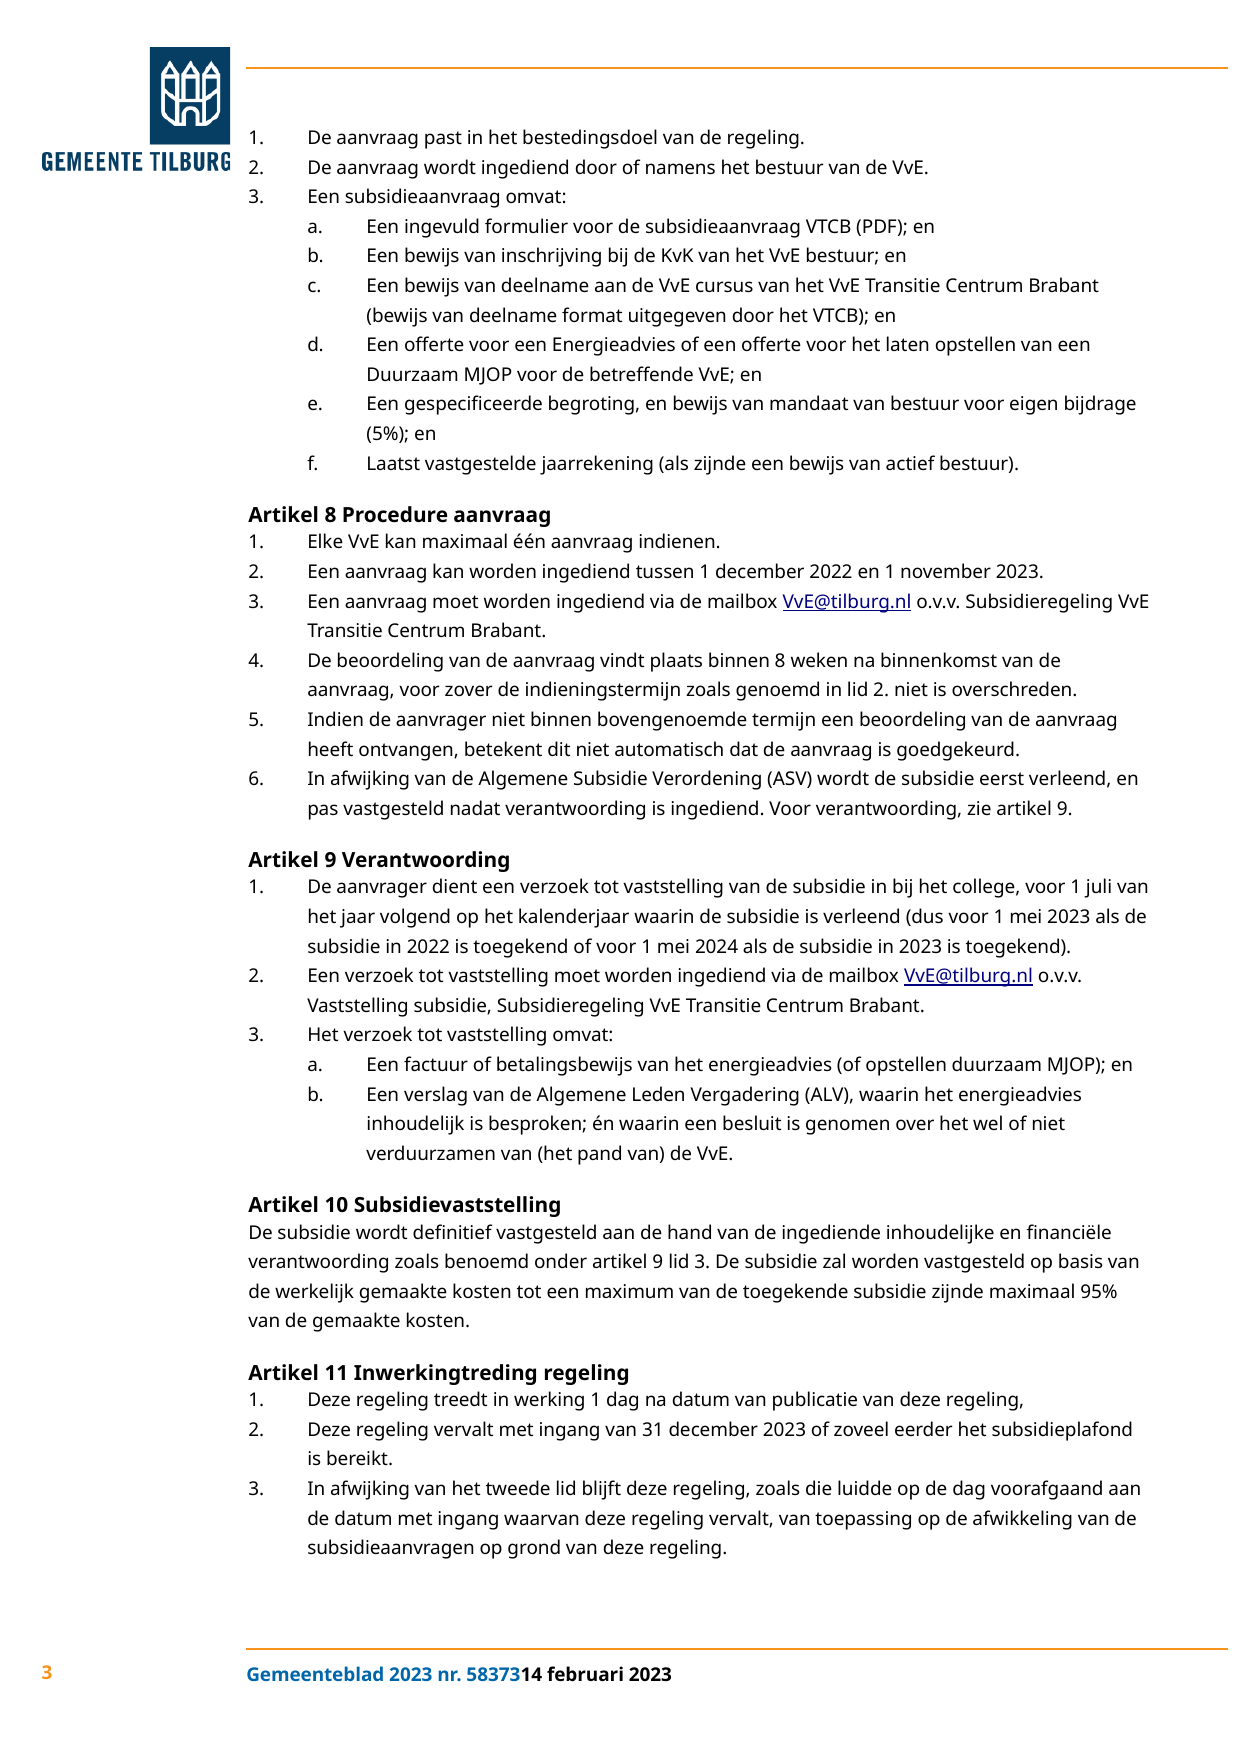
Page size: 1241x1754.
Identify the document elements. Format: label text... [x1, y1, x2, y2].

list Laatst vastgestelde jaarrekening (als zijnde een bewijs van actief bestuur). [307, 450, 1152, 476]
list In afwijking van het tweede lid blijft deze regeling, zoals die luidde op de dag voorafgaand aan de datum met ingang waarvan deze regeling vervalt, van toepassing op de afwikkeling van de subsidieaanvragen op grond van deze regeling. [248, 1475, 1152, 1560]
text Artikel 9 Verantwoording [248, 845, 1152, 874]
list Een gespecificeerde begroting, en bewijs van mandaat van bestuur voor eigen bijdrage (5%); en [307, 391, 1152, 446]
list Deze regeling treedt in werking 1 dag na datum van publicatie van deze regeling, [248, 1386, 1152, 1412]
list Een aanvraag kan worden ingediend tussen 1 december 2022 en 1 november 2023. [248, 558, 1152, 584]
list Een ingevuld formulier voor de subsidieaanvraag VTCB (PDF); en [307, 213, 1152, 239]
list In afwijking van de Algemene Subsidie Verordening (ASV) wordt de subsidie eerst verleend, en pas vastgesteld nadat verantwoording is ingediend. Voor verantwoording, zie artikel 9. [248, 765, 1152, 821]
list De aanvraag past in het bestedingsdoel van de regeling. [248, 124, 1152, 150]
list Een bewijs van inschrijving bij de KvK van het VvE bestuur; en [307, 243, 1152, 268]
picture [41, 47, 231, 172]
list Een bewijs van deelname aan de VvE cursus van het VvE Transitie Centrum Brabant (bewijs van deelname format uitgegeven door het VTCB); en [307, 272, 1152, 328]
list Het verzoek tot vaststelling omvat: [248, 1022, 1152, 1047]
list Indien de aanvrager niet binnen bovengenoemde termijn een beoordeling van de aanvraag heeft ontvangen, betekent dit niet automatisch dat de aanvraag is goedgekeurd. [248, 706, 1152, 761]
text De subsidie wordt definitief vastgesteld aan de hand van de ingediende inhoudelijke en financiële verantwoording zoals benoemd onder artikel 9 lid 3. De subsidie zal worden vastgesteld op basis van de werkelijk gemaakte kosten tot een maximum van de toegekende subsidie zijnde maximaal 95% van de gemaakte kosten. [248, 1219, 1152, 1333]
list De beoordeling van de aanvraag vindt plaats binnen 8 weken na binnenkomst van de aanvraag, voor zover de indieningstermijn zoals genoemd in lid 2. niet is overschreden. [248, 647, 1152, 702]
list Elke VvE kan maximaal één aanvraag indienen. [248, 529, 1152, 554]
list Een factuur of betalingsbewijs van het energieadvies (of opstellen duurzaam MJOP); en [307, 1051, 1152, 1077]
list Een offerte voor een Energieadvies of een offerte voor het laten opstellen van een Duurzaam MJOP voor de betreffende VvE; en [307, 331, 1152, 387]
list De aanvraag wordt ingediend door of namens het bestuur van de VvE. [248, 154, 1152, 180]
list Een subsidieaanvraag omvat: [248, 183, 1152, 209]
text Artikel 10 Subsidievaststelling [248, 1190, 1152, 1219]
list De aanvrager dient een verzoek tot vaststelling van de subsidie in bij het college, voor 1 juli van het jaar volgend op het kalenderjaar waarin de subsidie is verleend (dus voor 1 mei 2023 als de subsidie in 2022 is toegekend of voor 1 mei 2024 als de subsidie in 2023 is toegekend). [248, 874, 1152, 959]
text Artikel 11 Inwerkingtreding regeling [248, 1358, 1152, 1386]
list Een verslag van de Algemene Leden Vergadering (ALV), waarin het energieadvies inhoudelijk is besproken; én waarin een besluit is genomen over het wel of niet verduurzamen van (het pand van) de VvE. [307, 1081, 1152, 1166]
list Een verzoek tot vaststelling moet worden ingediend via de mailbox VvE@tilburg.nl o.v.v. Vaststelling subsidie, Subsidieregeling VvE Transitie Centrum Brabant. [248, 962, 1152, 1018]
list Een aanvraag moet worden ingediend via de mailbox VvE@tilburg.nl o.v.v. Subsidieregeling VvE Transitie Centrum Brabant. [248, 588, 1152, 643]
text Artikel 8 Procedure aanvraag [248, 500, 1152, 529]
list Deze regeling vervalt met ingang van 31 december 2023 of zoveel eerder het subsidieplafond is bereikt. [248, 1416, 1152, 1471]
